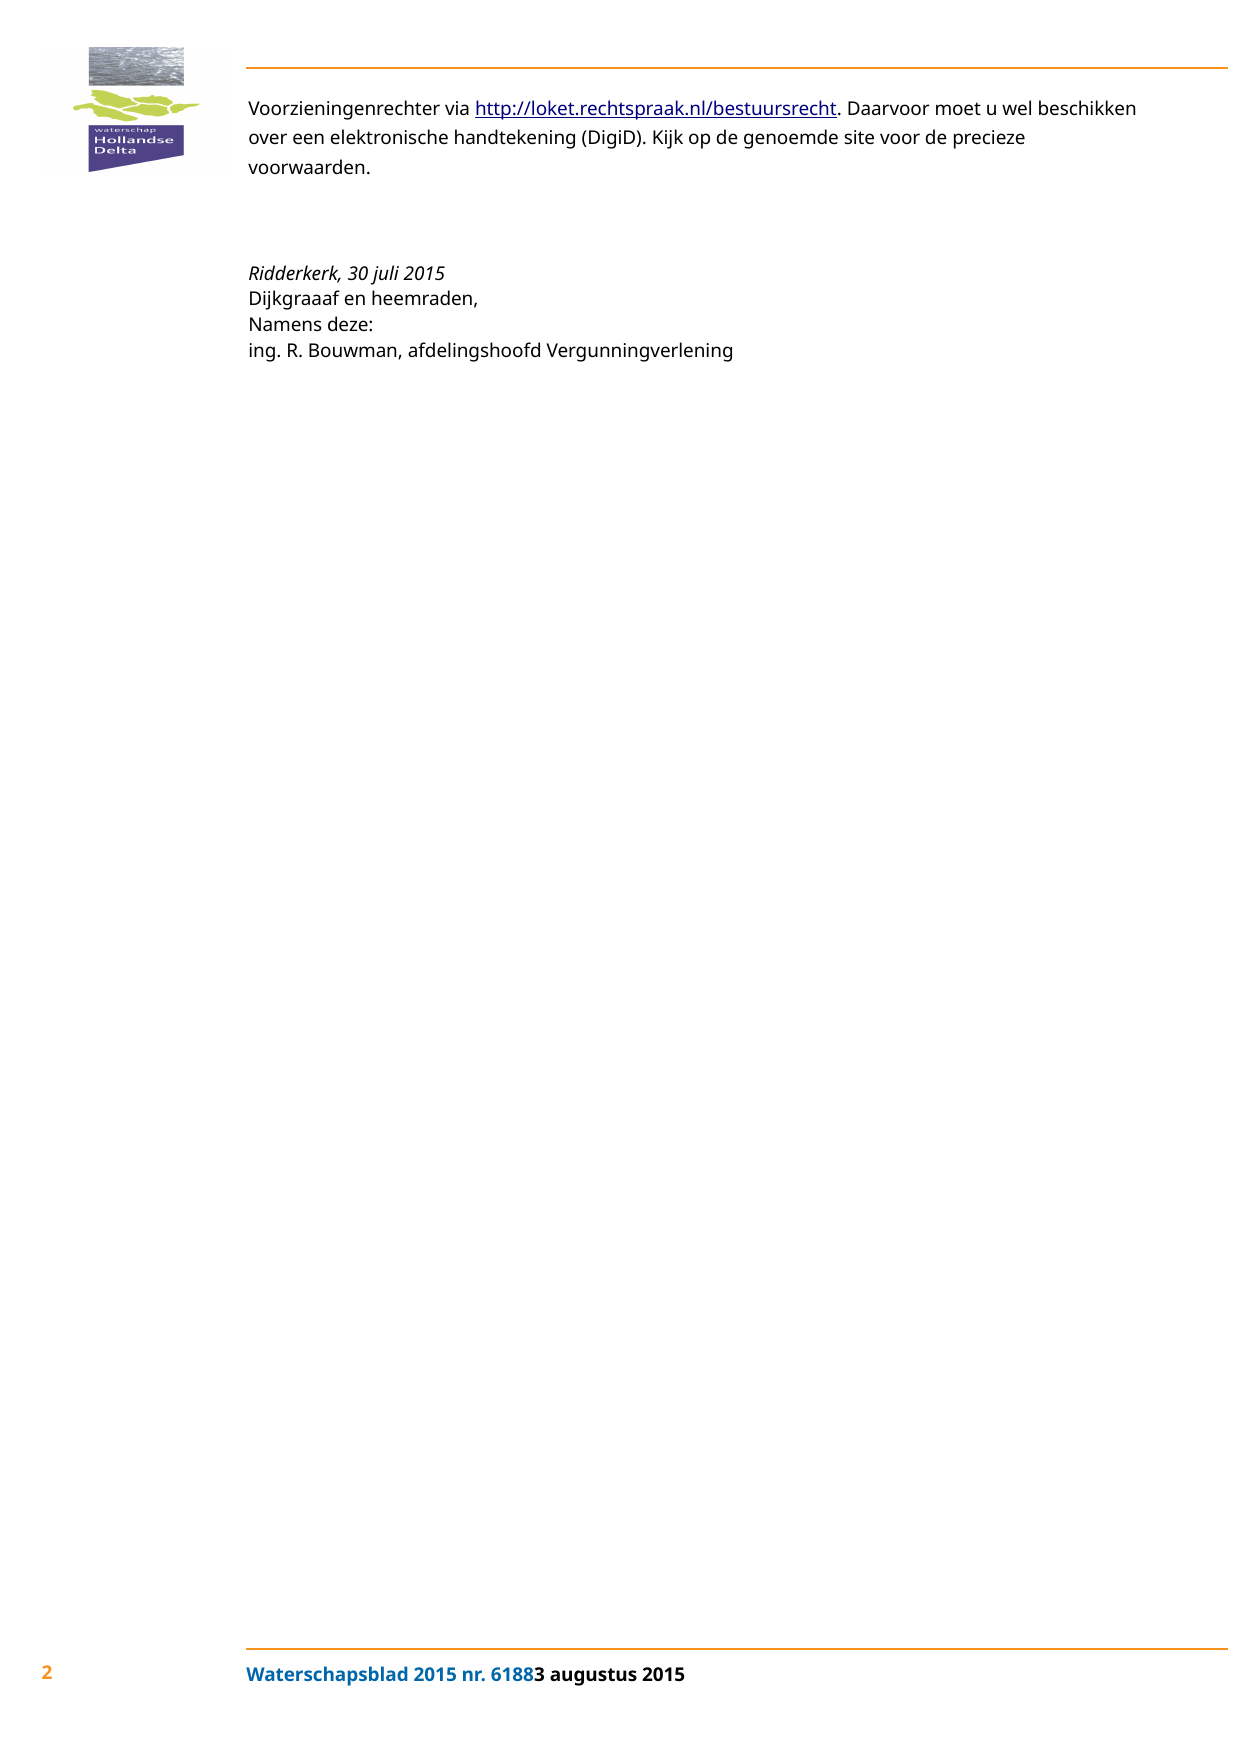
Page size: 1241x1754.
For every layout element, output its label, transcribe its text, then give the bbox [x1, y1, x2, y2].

text Dijkgraaaf en heemraden, [248, 285, 1152, 311]
text ing. R. Bouwman, afdelingshoofd Vergunningverlening [248, 337, 1152, 363]
picture [41, 47, 231, 172]
text Namens deze: [248, 311, 1152, 337]
text Voorzieningenrechter via http://loket.rechtspraak.nl/bestuursrecht. Daarvoor moet u wel beschikken over een elektronische handtekening (DigiD). Kijk op de genoemde site voor de precieze voorwaarden. [248, 95, 1152, 180]
text Ridderkerk, 30 juli 2015 [248, 260, 1152, 285]
